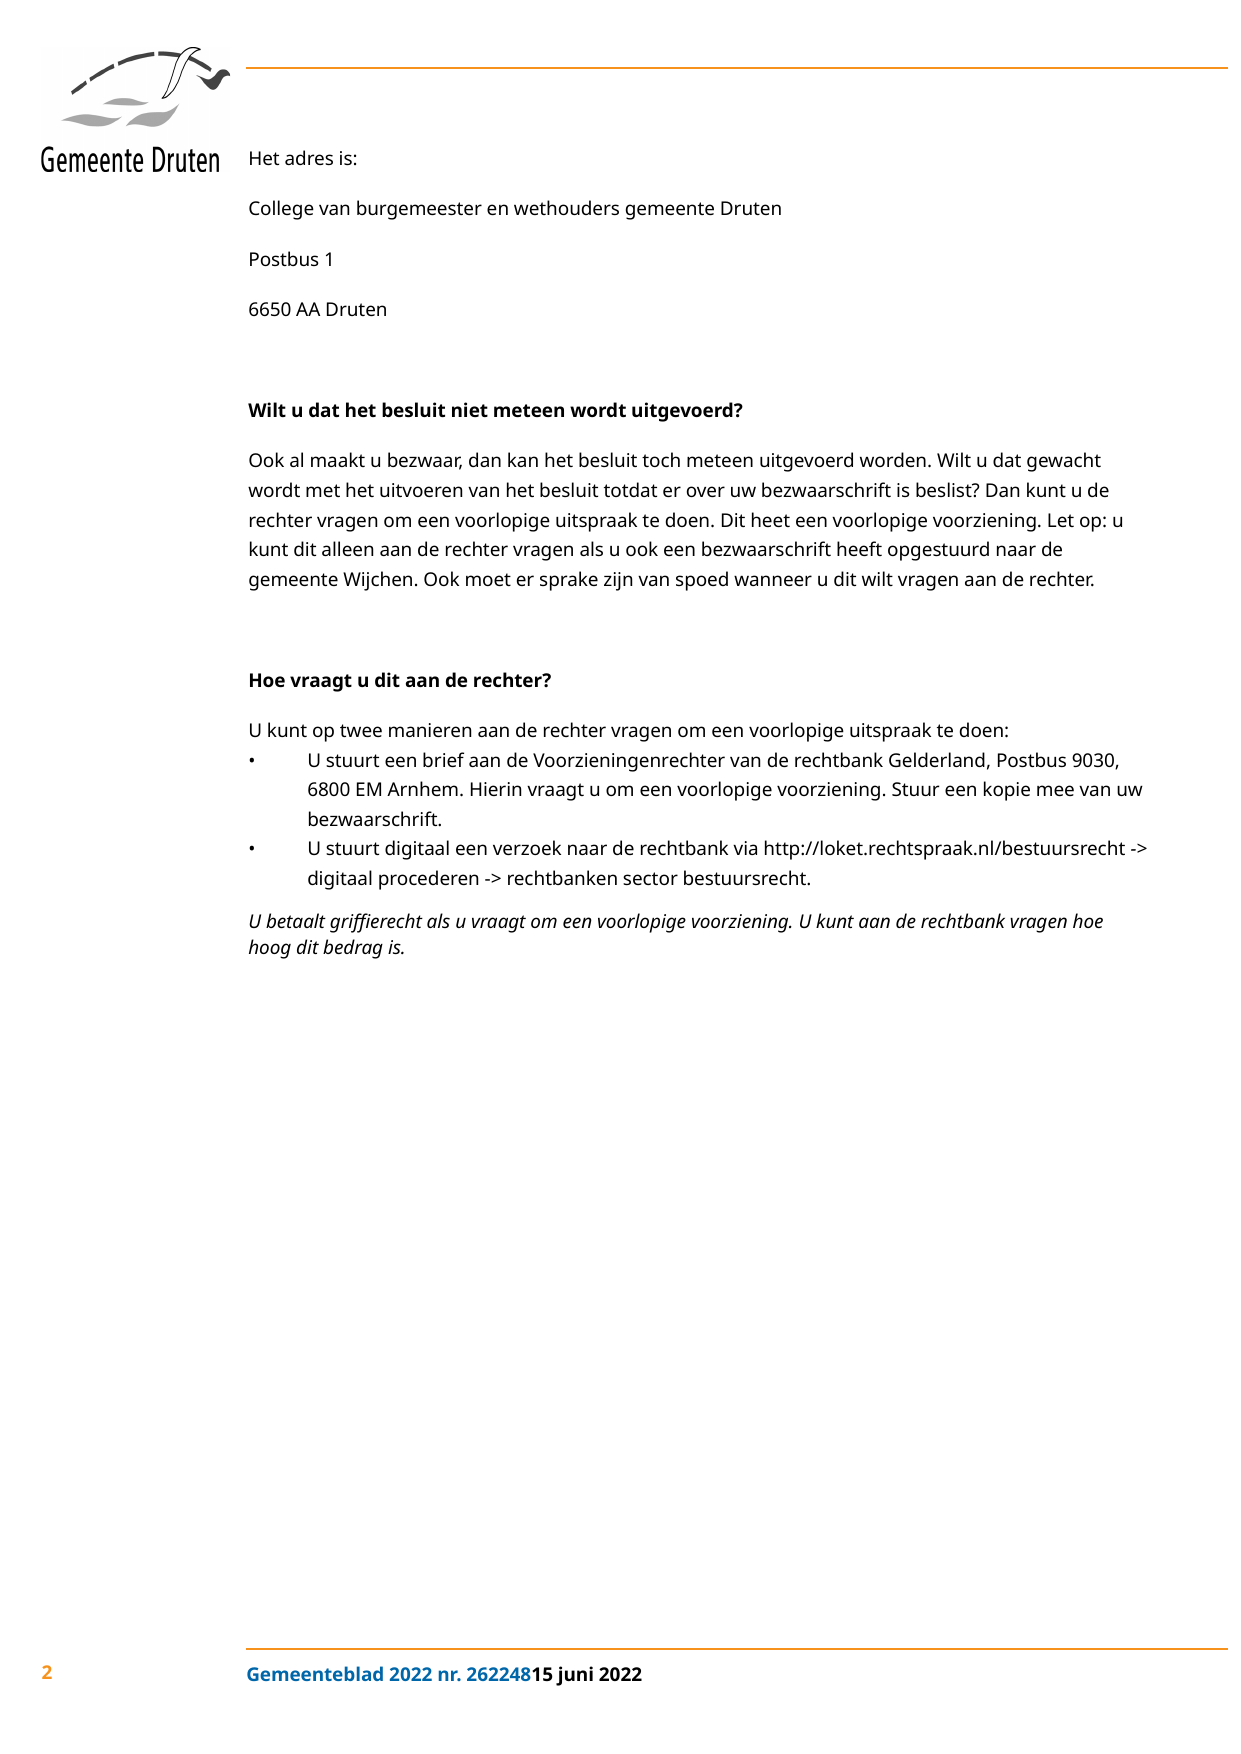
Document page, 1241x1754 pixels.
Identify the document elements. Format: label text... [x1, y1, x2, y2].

text Wilt u dat het besluit niet meteen wordt uitgevoerd? [248, 397, 1152, 423]
text 6650 AA Druten [248, 296, 1152, 322]
text U betaalt griffierecht als u vraagt om een voorlopige voorziening. U kunt aan de rechtbank vragen hoe hoog dit bedrag is. [248, 908, 1152, 960]
picture [41, 47, 231, 172]
text Ook al maakt u bezwaar, dan kan het besluit toch meteen uitgevoerd worden. Wilt u dat gewacht wordt met het uitvoeren van het besluit totdat er over uw bezwaarschrift is beslist? Dan kunt u de rechter vragen om een voorlopige uitspraak te doen. Dit heet een voorlopige voorziening. Let op: u kunt dit alleen aan de rechter vragen als u ook een bezwaarschrift heeft opgestuurd naar de gemeente Wijchen. Ook moet er sprake zijn van spoed wanneer u dit wilt vragen aan de rechter. [248, 448, 1152, 592]
text Postbus 1 [248, 246, 1152, 272]
text Hoe vraagt u dit aan de rechter? [248, 667, 1152, 693]
list U stuurt een brief aan de Voorzieningenrechter van de rechtbank Gelderland, Postbus 9030, 6800 EM Arnhem. Hierin vraagt u om een voorlopige voorziening. Stuur een kopie mee van uw bezwaarschrift. [248, 747, 1152, 832]
text U kunt op twee manieren aan de rechter vragen om een voorlopige uitspraak te doen: [248, 717, 1152, 743]
text College van burgemeester en wethouders gemeente Druten [248, 196, 1152, 221]
text Het adres is: [248, 145, 1152, 171]
list U stuurt digitaal een verzoek naar de rechtbank via http://loket.rechtspraak.nl/bestuursrecht -> digitaal procederen -> rechtbanken sector bestuursrecht. [248, 836, 1152, 891]
